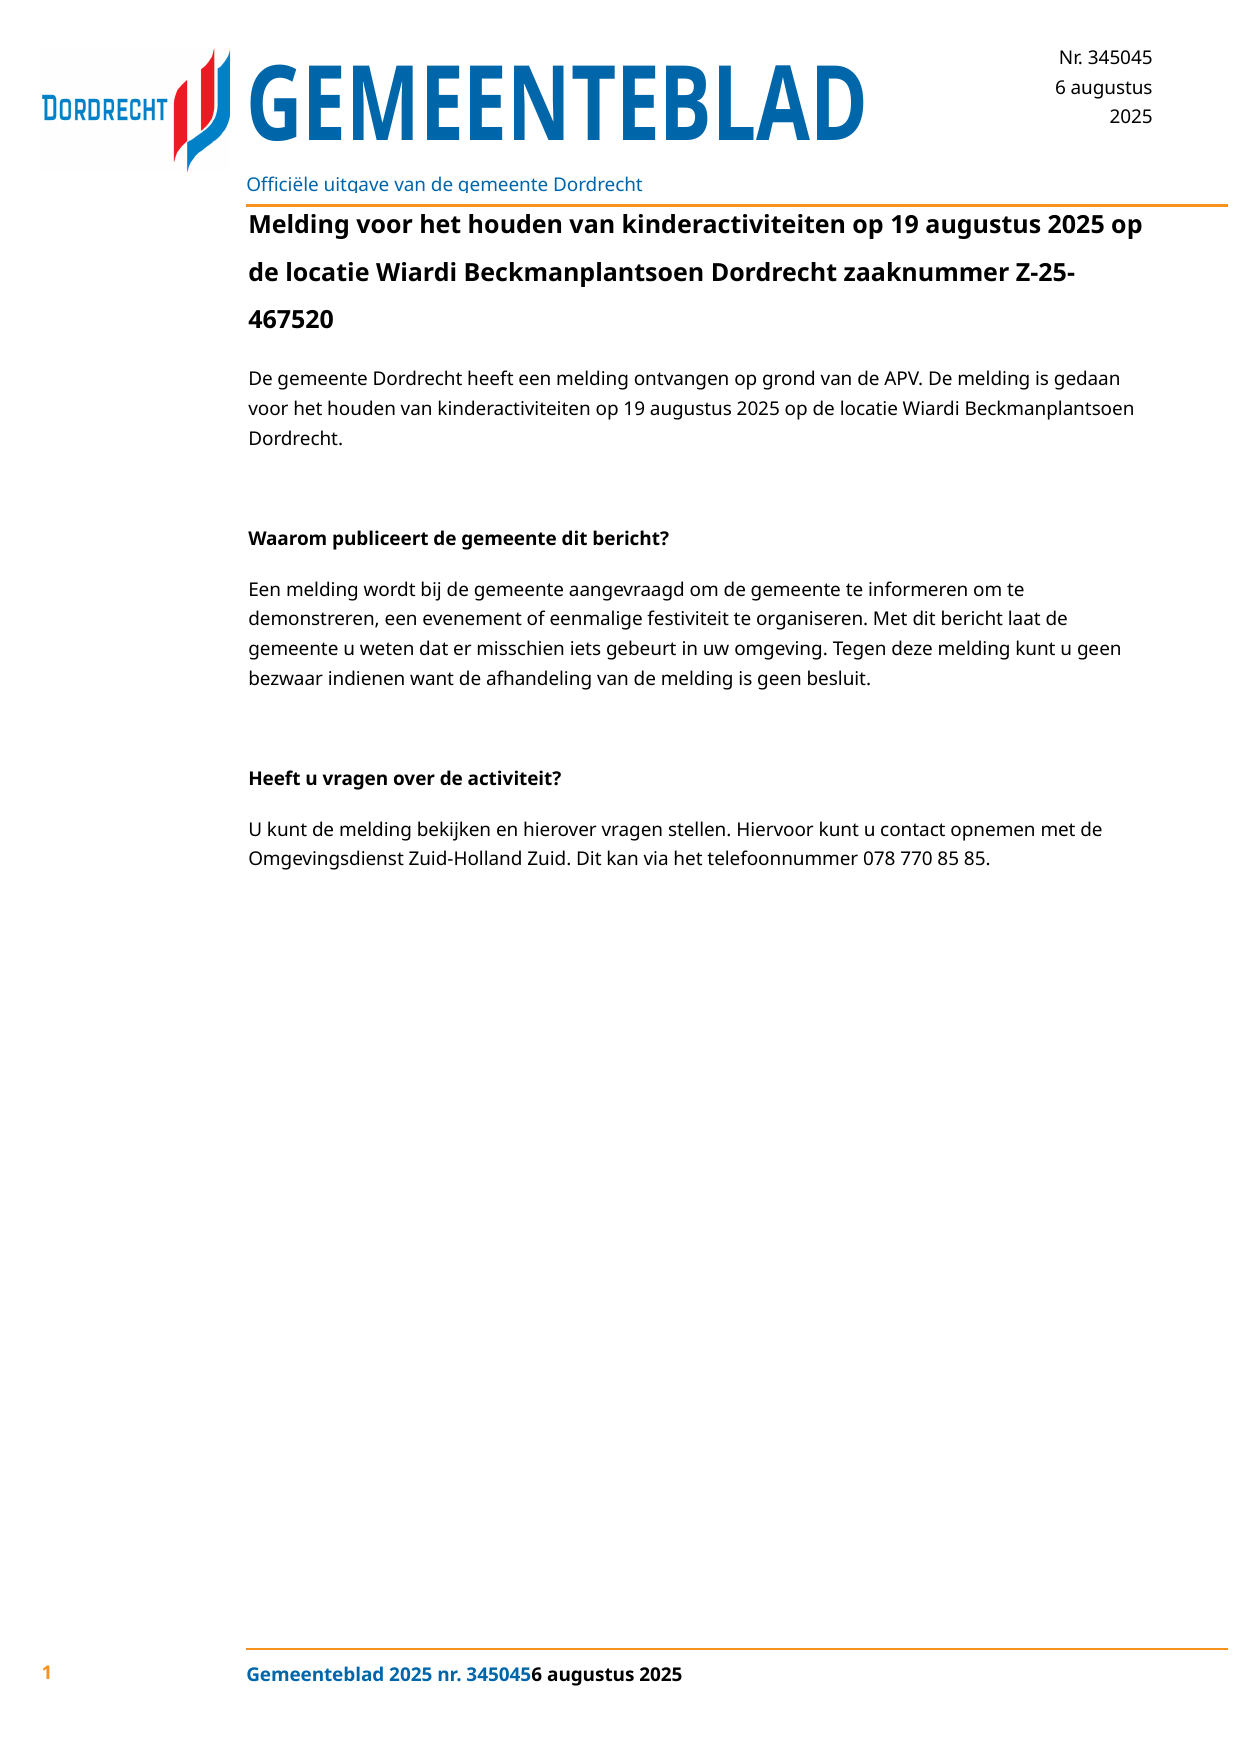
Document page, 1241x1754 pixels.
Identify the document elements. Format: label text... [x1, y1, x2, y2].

text U kunt de melding bekijken en hierover vragen stellen. Hiervoor kunt u contact opnemen met de Omgevingsdienst Zuid-Holland Zuid. Dit kan via het telefoonnummer 078 770 85 85. [248, 816, 1152, 871]
text Waarom publiceert de gemeente dit bericht? [248, 526, 1152, 551]
text De gemeente Dordrecht heeft een melding ontvangen op grond van de APV. De melding is gedaan voor het houden van kinderactiviteiten op 19 augustus 2025 op de locatie Wiardi Beckmanplantsoen Dordrecht. [248, 366, 1152, 450]
picture [41, 47, 231, 172]
text Melding voor het houden van kinderactiviteiten op 19 augustus 2025 op de locatie Wiardi Beckmanplantsoen Dordrecht zaaknummer Z-25-467520 [248, 207, 1152, 336]
text Een melding wordt bij de gemeente aangevraagd om de gemeente te informeren om te demonstreren, een evenement of eenmalige festiviteit te organiseren. Met dit bericht laat de gemeente u weten dat er misschien iets gebeurt in uw omgeving. Tegen deze melding kunt u geen bezwaar indienen want de afhandeling van de melding is geen besluit. [248, 576, 1152, 690]
text Heeft u vragen over de activiteit? [248, 766, 1152, 791]
